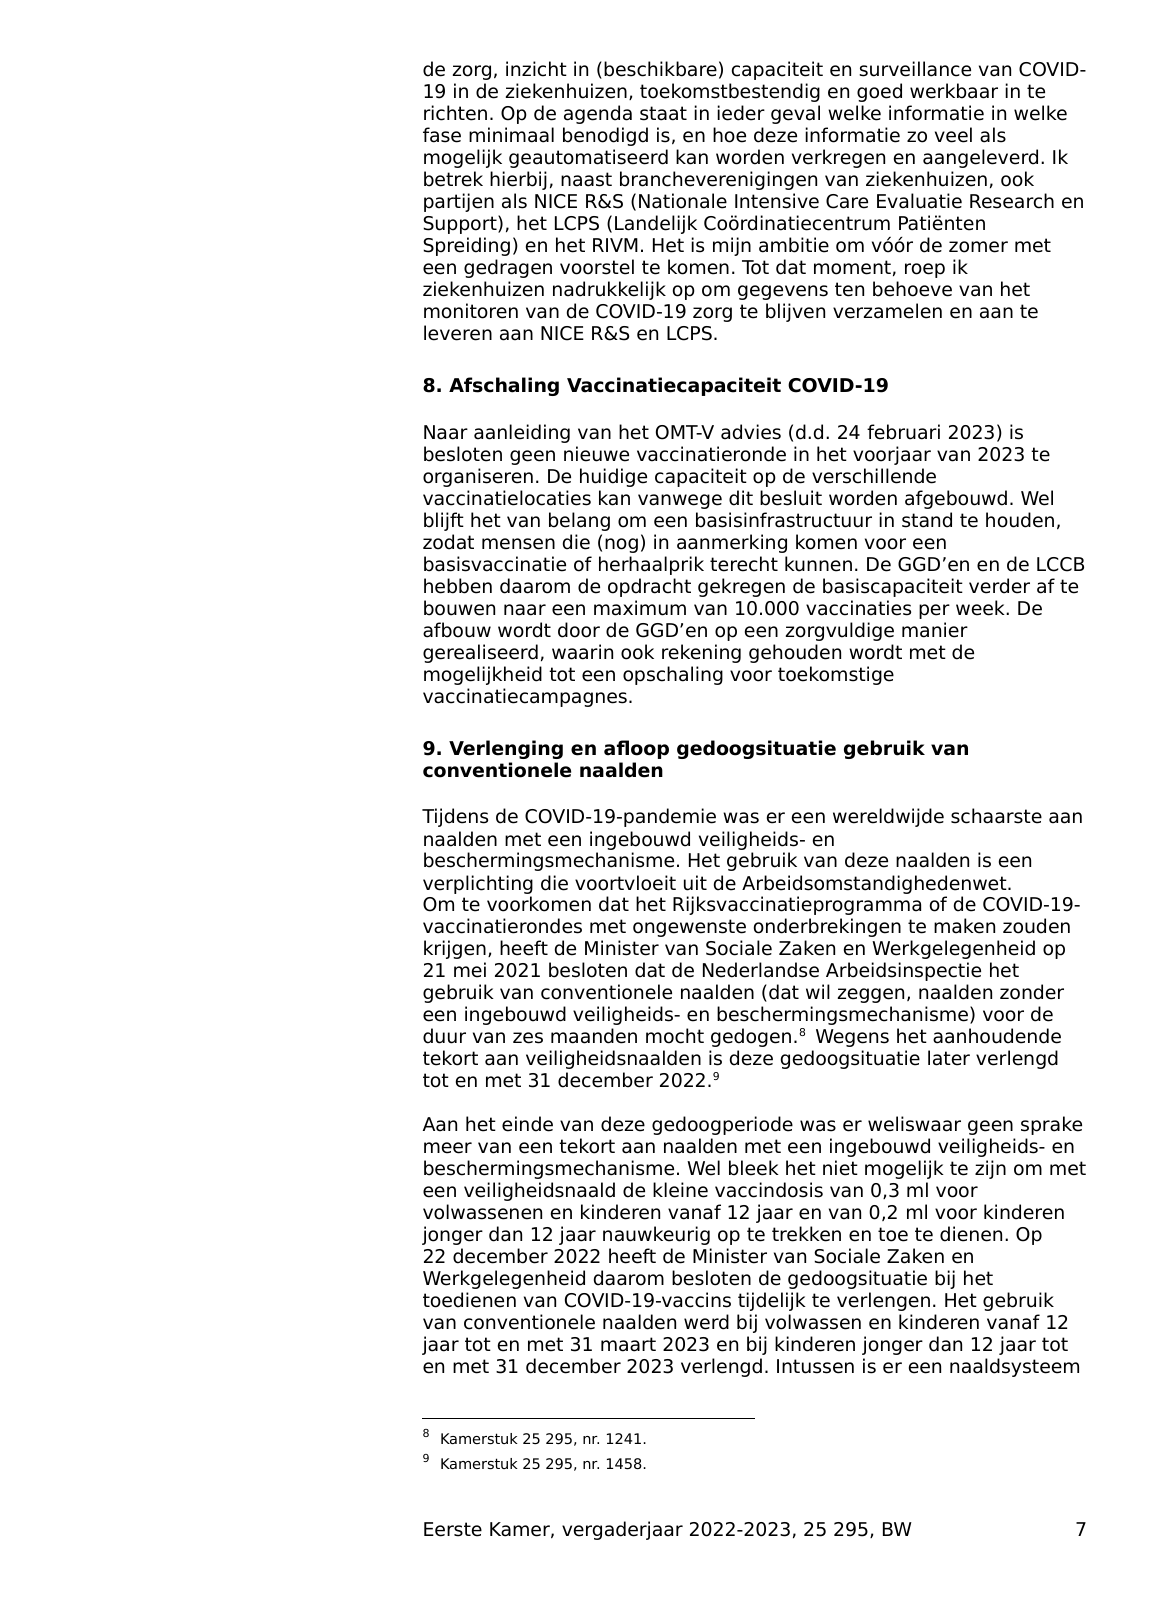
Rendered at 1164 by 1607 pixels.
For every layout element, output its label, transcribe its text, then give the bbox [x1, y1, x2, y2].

text Kamerstuk 25 295, nr. 1458. [422, 1452, 1087, 1474]
text de zorg, inzicht in (beschikbare) capaciteit en surveillance van COVID-19 in de ziekenhuizen, toekomstbestendig en goed werkbaar in te richten. Op de agenda staat in ieder geval welke informatie in welke fase minimaal benodigd is, en hoe deze informatie zo veel als mogelijk geautomatiseerd kan worden verkregen en aangeleverd. Ik betrek hierbij, naast brancheverenigingen van ziekenhuizen, ook partijen als NICE R&S (Nationale Intensive Care Evaluatie Research en Support), het LCPS (Landelijk Coördinatiecentrum Patiënten Spreiding) en het RIVM. Het is mijn ambitie om vóór de zomer met een gedragen voorstel te komen. Tot dat moment, roep ik ziekenhuizen nadrukkelijk op om gegevens ten behoeve van het monitoren van de COVID-19 zorg te blijven verzamelen en aan te leveren aan NICE R&S en LCPS. [422, 59, 1087, 345]
text Naar aanleiding van het OMT-V advies (d.d. 24 februari 2023) is besloten geen nieuwe vaccinatieronde in het voorjaar van 2023 te organiseren. De huidige capaciteit op de verschillende vaccinatielocaties kan vanwege dit besluit worden afgebouwd. Wel blijft het van belang om een basisinfrastructuur in stand te houden, zodat mensen die (nog) in aanmerking komen voor een basisvaccinatie of herhaalprik terecht kunnen. De GGD’en en de LCCB hebben daarom de opdracht gekregen de basiscapaciteit verder af te bouwen naar een maximum van 10.000 vaccinaties per week. De afbouw wordt door de GGD’en op een zorgvuldige manier gerealiseerd, waarin ook rekening gehouden wordt met de mogelijkheid tot een opschaling voor toekomstige vaccinatiecampagnes. [422, 422, 1087, 707]
subtitle 8. Afschaling Vaccinatiecapaciteit COVID-19 [422, 375, 1087, 397]
text Kamerstuk 25 295, nr. 1241. [422, 1427, 1087, 1449]
text Om te voorkomen dat het Rijksvaccinatieprogramma of de COVID-19-vaccinatierondes met ongewenste onderbrekingen te maken zouden krijgen, heeft de Minister van Sociale Zaken en Werkgelegenheid op 21 mei 2021 besloten dat de Nederlandse Arbeidsinspectie het gebruik van conventionele naalden (dat wil zeggen, naalden zonder een ingebouwd veiligheids- en beschermingsmechanisme) voor de duur van zes maanden mocht gedogen. Wegens het aanhoudende tekort aan veiligheidsnaalden is deze gedoogsituatie later verlengd tot en met 31 december 2022. [422, 894, 1087, 1092]
text Aan het einde van deze gedoogperiode was er weliswaar geen sprake meer van een tekort aan naalden met een ingebouwd veiligheids- en beschermingsmechanisme. Wel bleek het niet mogelijk te zijn om met een veiligheidsnaald de kleine vaccindosis van 0,3 ml voor volwassenen en kinderen vanaf 12 jaar en van 0,2 ml voor kinderen jonger dan 12 jaar nauwkeurig op te trekken en toe te dienen. Op 22 december 2022 heeft de Minister van Sociale Zaken en Werkgelegenheid daarom besloten de gedoogsituatie bij het toedienen van COVID-19-vaccins tijdelijk te verlengen. Het gebruik van conventionele naalden werd bij volwassen en kinderen vanaf 12 jaar tot en met 31 maart 2023 en bij kinderen jonger dan 12 jaar tot en met 31 december 2023 verlengd. Intussen is er een naaldsysteem [422, 1114, 1087, 1378]
subtitle 9. Verlenging en afloop gedoogsituatie gebruik van conventionele naalden [422, 737, 1087, 781]
text Tijdens de COVID-19-pandemie was er een wereldwijde schaarste aan naalden met een ingebouwd veiligheids- en beschermingsmechanisme. Het gebruik van deze naalden is een verplichting die voortvloeit uit de Arbeidsomstandighedenwet. [422, 806, 1087, 894]
